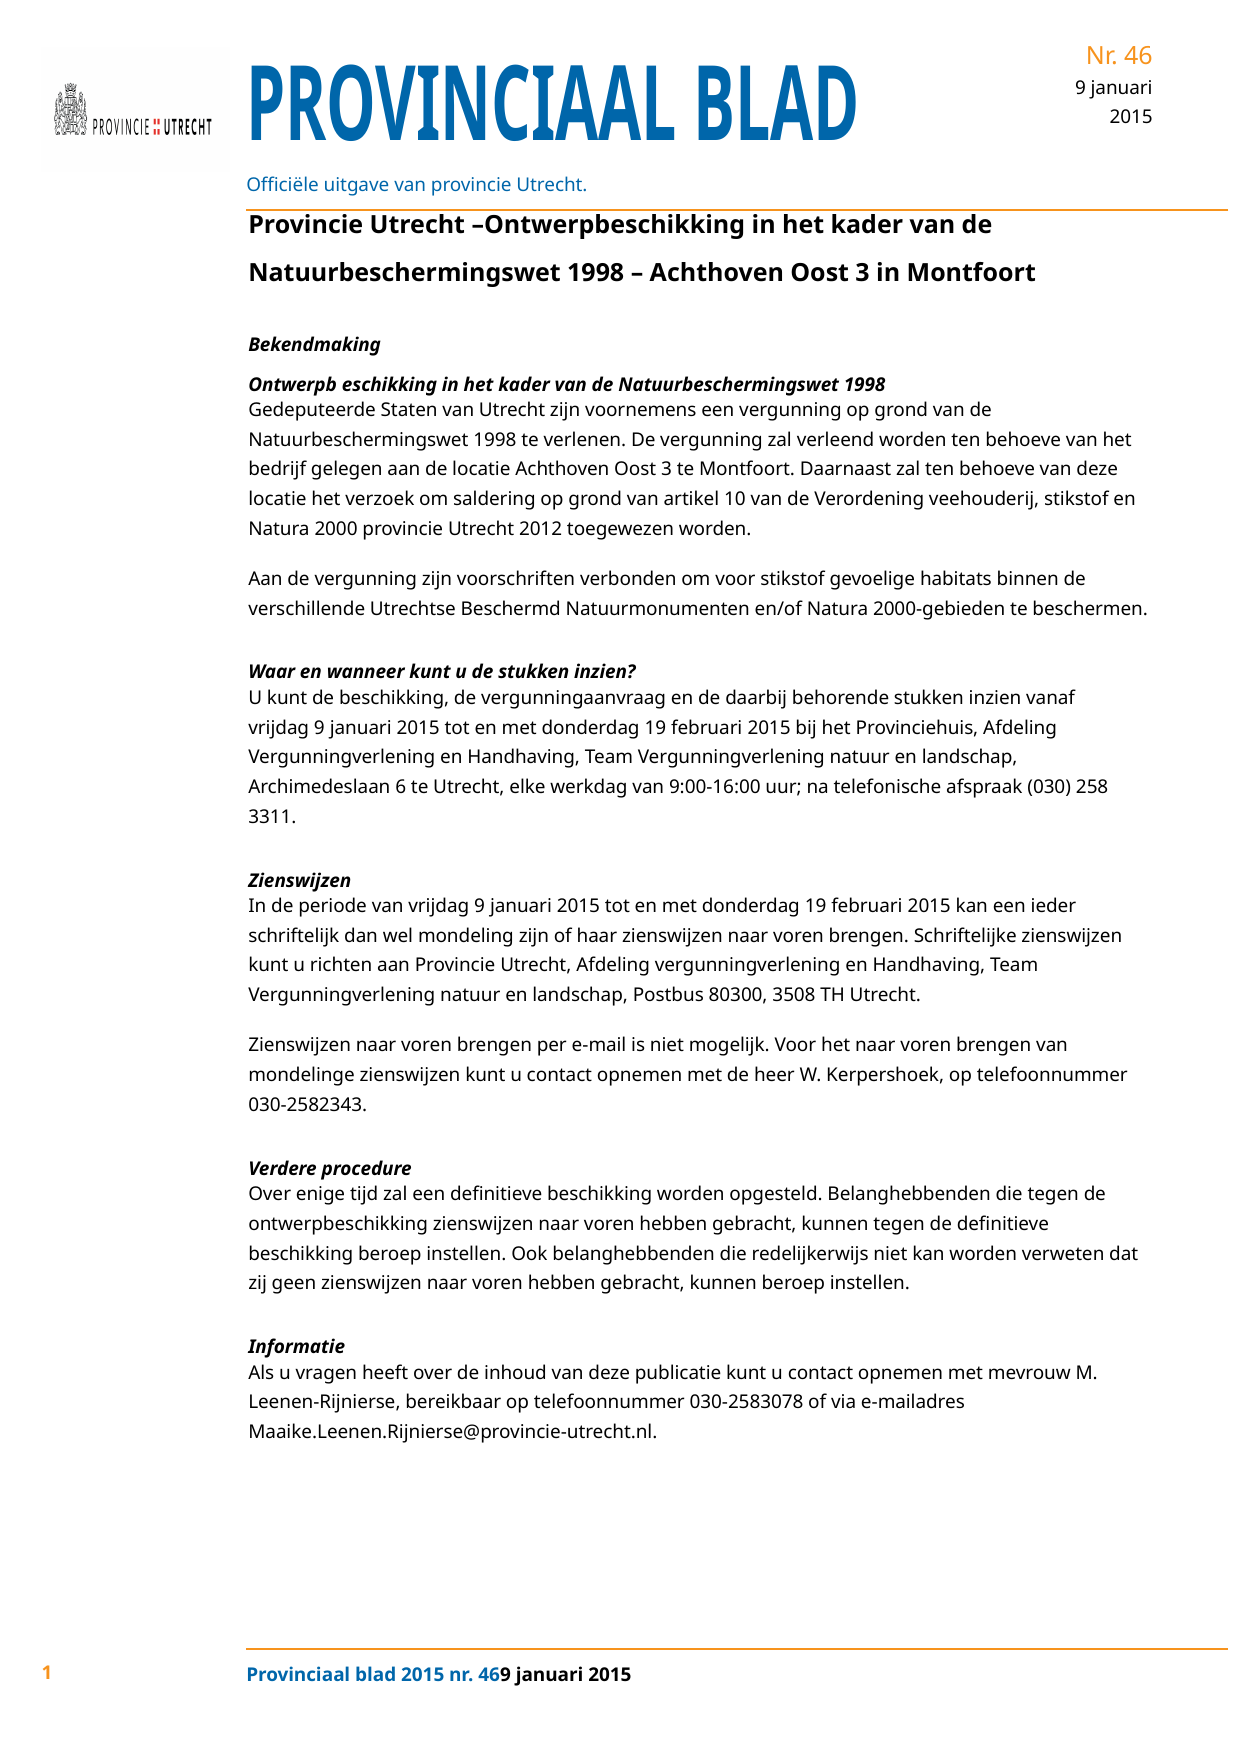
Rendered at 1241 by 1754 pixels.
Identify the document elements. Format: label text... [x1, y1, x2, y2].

text Ontwerpb eschikking in het kader van de Natuurbeschermingswet 1998 [248, 371, 1152, 396]
text Provincie Utrecht –Ontwerpbeschikking in het kader van de Natuurbeschermingswet 1998 – Achthoven Oost 3 in Montfoort [248, 211, 1152, 288]
text U kunt de beschikking, de vergunningaanvraag en de daarbij behorende stukken inzien vanaf vrijdag 9 januari 2015 tot en met donderdag 19 februari 2015 bij het Provinciehuis, Afdeling Vergunningverlening en Handhaving, Team Vergunningverlening natuur en landschap, Archimedeslaan 6 te Utrecht, elke werkdag van 9:00-16:00 uur; na telefonische afspraak (030) 258 3311. [248, 684, 1152, 828]
text Bekendmaking [248, 331, 1152, 357]
text Waar en wanneer kunt u de stukken inzien? [248, 659, 1152, 684]
text Als u vragen heeft over de inhoud van deze publicatie kunt u contact opnemen met mevrouw M. Leenen-Rijnierse, bereikbaar op telefoonnummer 030-2583078 of via e-mailadres Maaike.Leenen.Rijnierse@provincie-utrecht.nl. [248, 1359, 1152, 1444]
text Verdere procedure [248, 1155, 1152, 1181]
text Informatie [248, 1333, 1152, 1359]
text Over enige tijd zal een definitieve beschikking worden opgesteld. Belanghebbenden die tegen de ontwerpbeschikking zienswijzen naar voren hebben gebracht, kunnen tegen de definitieve beschikking beroep instellen. Ook belanghebbenden die redelijkerwijs niet kan worden verweten dat zij geen zienswijzen naar voren hebben gebracht, kunnen beroep instellen. [248, 1181, 1152, 1295]
text Aan de vergunning zijn voorschriften verbonden om voor stikstof gevoelige habitats binnen de verschillende Utrechtse Beschermd Natuurmonumenten en/of Natura 2000-gebieden te beschermen. [248, 565, 1152, 621]
text In de periode van vrijdag 9 januari 2015 tot en met donderdag 19 februari 2015 kan een ieder schriftelijk dan wel mondeling zijn of haar zienswijzen naar voren brengen. Schriftelijke zienswijzen kunt u richten aan Provincie Utrecht, Afdeling vergunningverlening en Handhaving, Team Vergunningverlening natuur en landschap, Postbus 80300, 3508 TH Utrecht. [248, 892, 1152, 1007]
text Zienswijzen naar voren brengen per e-mail is niet mogelijk. Voor het naar voren brengen van mondelinge zienswijzen kunt u contact opnemen met de heer W. Kerpershoek, op telefoonnummer 030-2582343. [248, 1032, 1152, 1117]
text Gedeputeerde Staten van Utrecht zijn voornemens een vergunning op grond van de Natuurbeschermingswet 1998 te verlenen. De vergunning zal verleend worden ten behoeve van het bedrijf gelegen aan de locatie Achthoven Oost 3 te Montfoort. Daarnaast zal ten behoeve van deze locatie het verzoek om saldering op grond van artikel 10 van de Verordening veehouderij, stikstof en Natura 2000 provincie Utrecht 2012 toegewezen worden. [248, 396, 1152, 541]
picture [41, 47, 231, 172]
text Zienswijzen [248, 867, 1152, 892]
